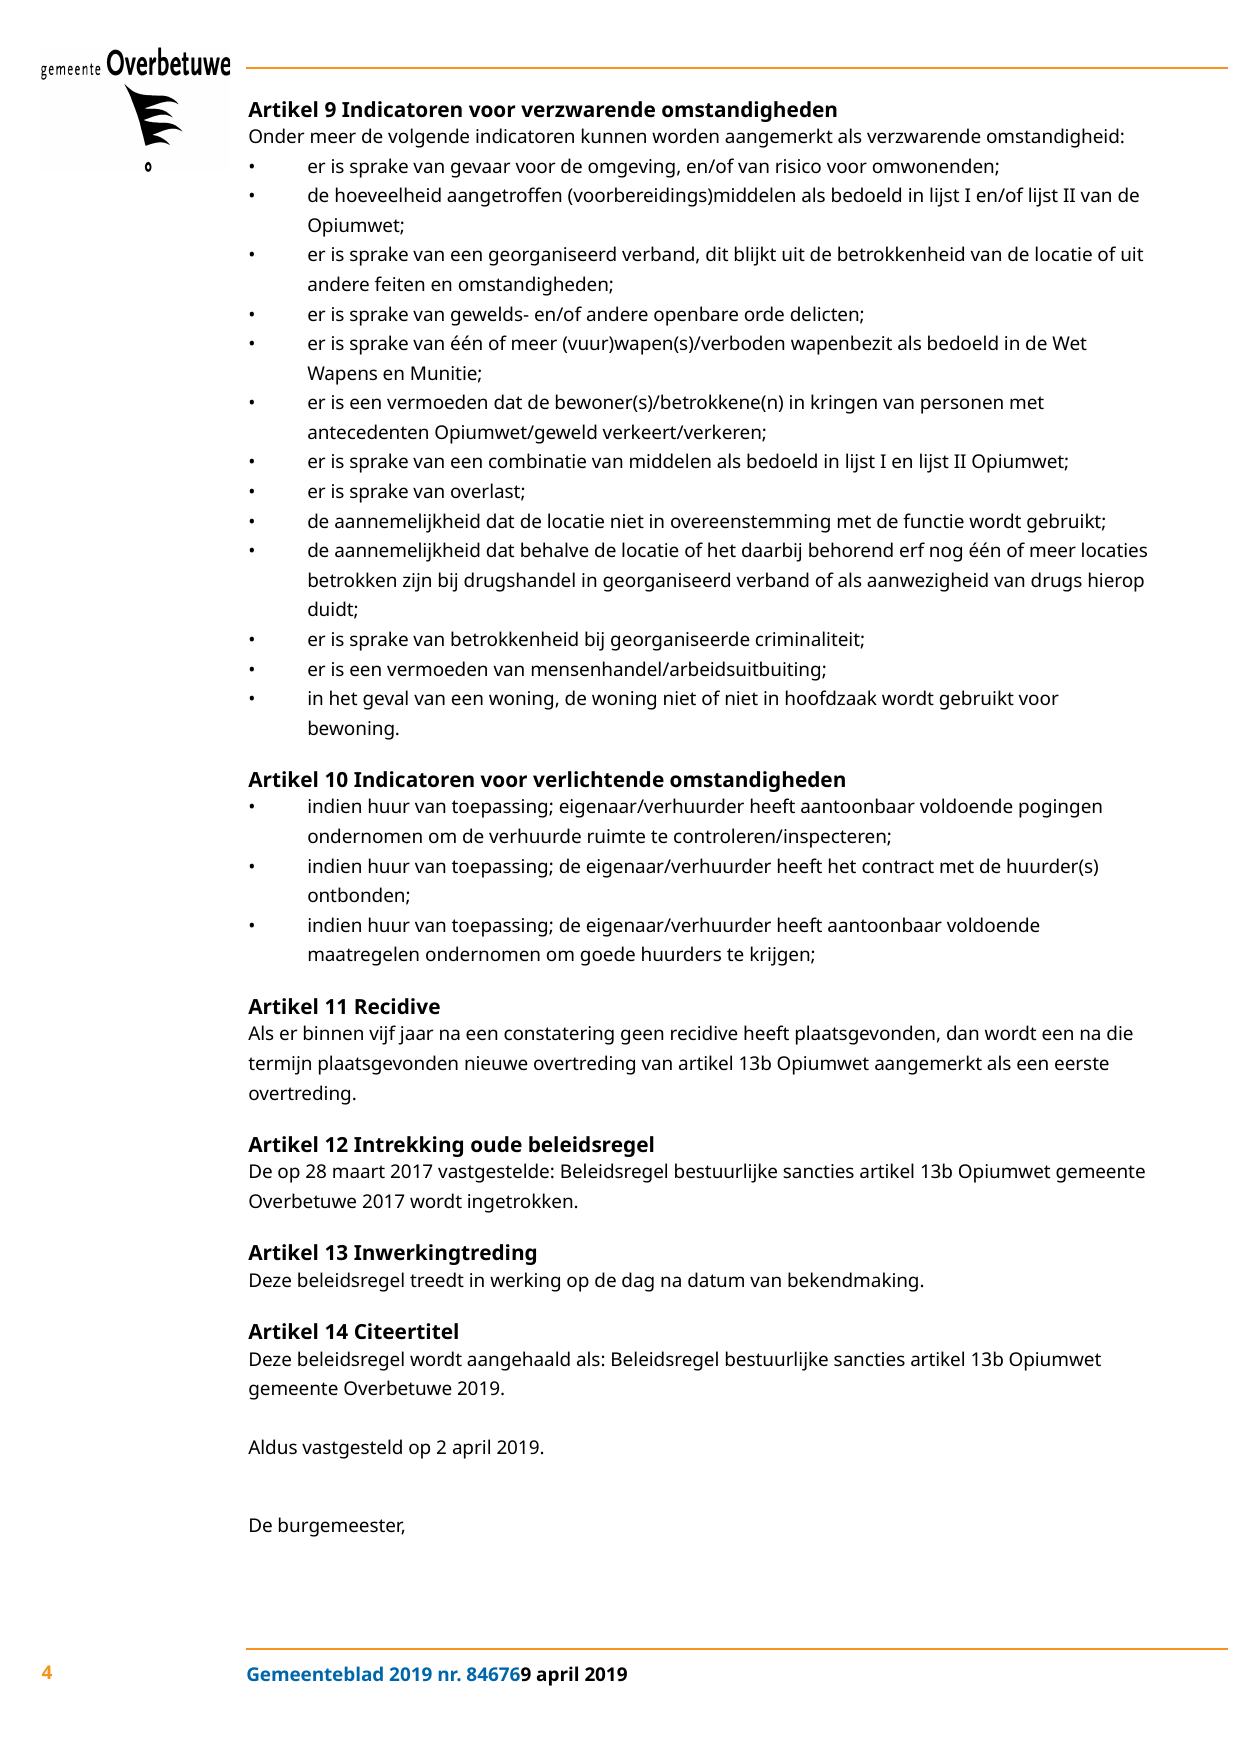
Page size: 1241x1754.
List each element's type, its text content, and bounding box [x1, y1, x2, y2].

text Artikel 12 Intrekking oude beleidsregel [248, 1130, 1152, 1158]
list de aannemelijkheid dat de locatie niet in overeenstemming met de functie wordt gebruikt; [248, 508, 1152, 533]
list er is sprake van gevaar voor de omgeving, en/of van risico voor omwonenden; [248, 153, 1152, 178]
text Artikel 14 Citeertitel [248, 1317, 1152, 1346]
picture [41, 47, 231, 172]
list indien huur van toepassing; de eigenaar/verhuurder heeft aantoonbaar voldoende maatregelen ondernomen om goede huurders te krijgen; [248, 912, 1152, 967]
list er is sprake van gewelds- en/of andere openbare orde delicten; [248, 301, 1152, 326]
text De op 28 maart 2017 vastgestelde: Beleidsregel bestuurlijke sancties artikel 13b Opiumwet gemeente Overbetuwe 2017 wordt ingetrokken. [248, 1158, 1152, 1214]
list indien huur van toepassing; eigenaar/verhuurder heeft aantoonbaar voldoende pogingen ondernomen om de verhuurde ruimte te controleren/inspecteren; [248, 794, 1152, 849]
text Artikel 13 Inwerkingtreding [248, 1238, 1152, 1267]
list er is een vermoeden dat de bewoner(s)/betrokkene(n) in kringen van personen met antecedenten Opiumwet/geweld verkeert/verkeren; [248, 389, 1152, 445]
list in het geval van een woning, de woning niet of niet in hoofdzaak wordt gebruikt voor bewoning. [248, 685, 1152, 741]
list de aannemelijkheid dat behalve de locatie of het daarbij behorend erf nog één of meer locaties betrokken zijn bij drugshandel in georganiseerd verband of als aanwezigheid van drugs hierop duidt; [248, 537, 1152, 622]
text Onder meer de volgende indicatoren kunnen worden aangemerkt als verzwarende omstandigheid: [248, 123, 1152, 149]
text Artikel 10 Indicatoren voor verlichtende omstandigheden [248, 765, 1152, 794]
list er is sprake van betrokkenheid bij georganiseerde criminaliteit; [248, 626, 1152, 652]
list er is sprake van één of meer (vuur)wapen(s)/verboden wapenbezit als bedoeld in de Wet Wapens en Munitie; [248, 330, 1152, 386]
list de hoeveelheid aangetroffen (voorbereidings)middelen als bedoeld in lijst I en/of lijst II van de Opiumwet; [248, 182, 1152, 238]
text Deze beleidsregel treedt in werking op de dag na datum van bekendmaking. [248, 1267, 1152, 1293]
list er is sprake van een combinatie van middelen als bedoeld in lijst I en lijst II Opiumwet; [248, 449, 1152, 474]
text Artikel 11 Recidive [248, 992, 1152, 1021]
list er is sprake van overlast; [248, 478, 1152, 504]
text Als er binnen vijf jaar na een constatering geen recidive heeft plaatsgevonden, dan wordt een na die termijn plaatsgevonden nieuwe overtreding van artikel 13b Opiumwet aangemerkt als een eerste overtreding. [248, 1021, 1152, 1105]
text Deze beleidsregel wordt aangehaald als: Beleidsregel bestuurlijke sancties artikel 13b Opiumwet gemeente Overbetuwe 2019. [248, 1346, 1152, 1401]
text De burgemeester, [248, 1512, 1152, 1537]
list er is sprake van een georganiseerd verband, dit blijkt uit de betrokkenheid van de locatie of uit andere feiten en omstandigheden; [248, 242, 1152, 297]
text Artikel 9 Indicatoren voor verzwarende omstandigheden [248, 95, 1152, 123]
list indien huur van toepassing; de eigenaar/verhuurder heeft het contract met de huurder(s) ontbonden; [248, 853, 1152, 908]
list er is een vermoeden van mensenhandel/arbeidsuitbuiting; [248, 656, 1152, 681]
text Aldus vastgesteld op 2 april 2019. [248, 1434, 1152, 1460]
